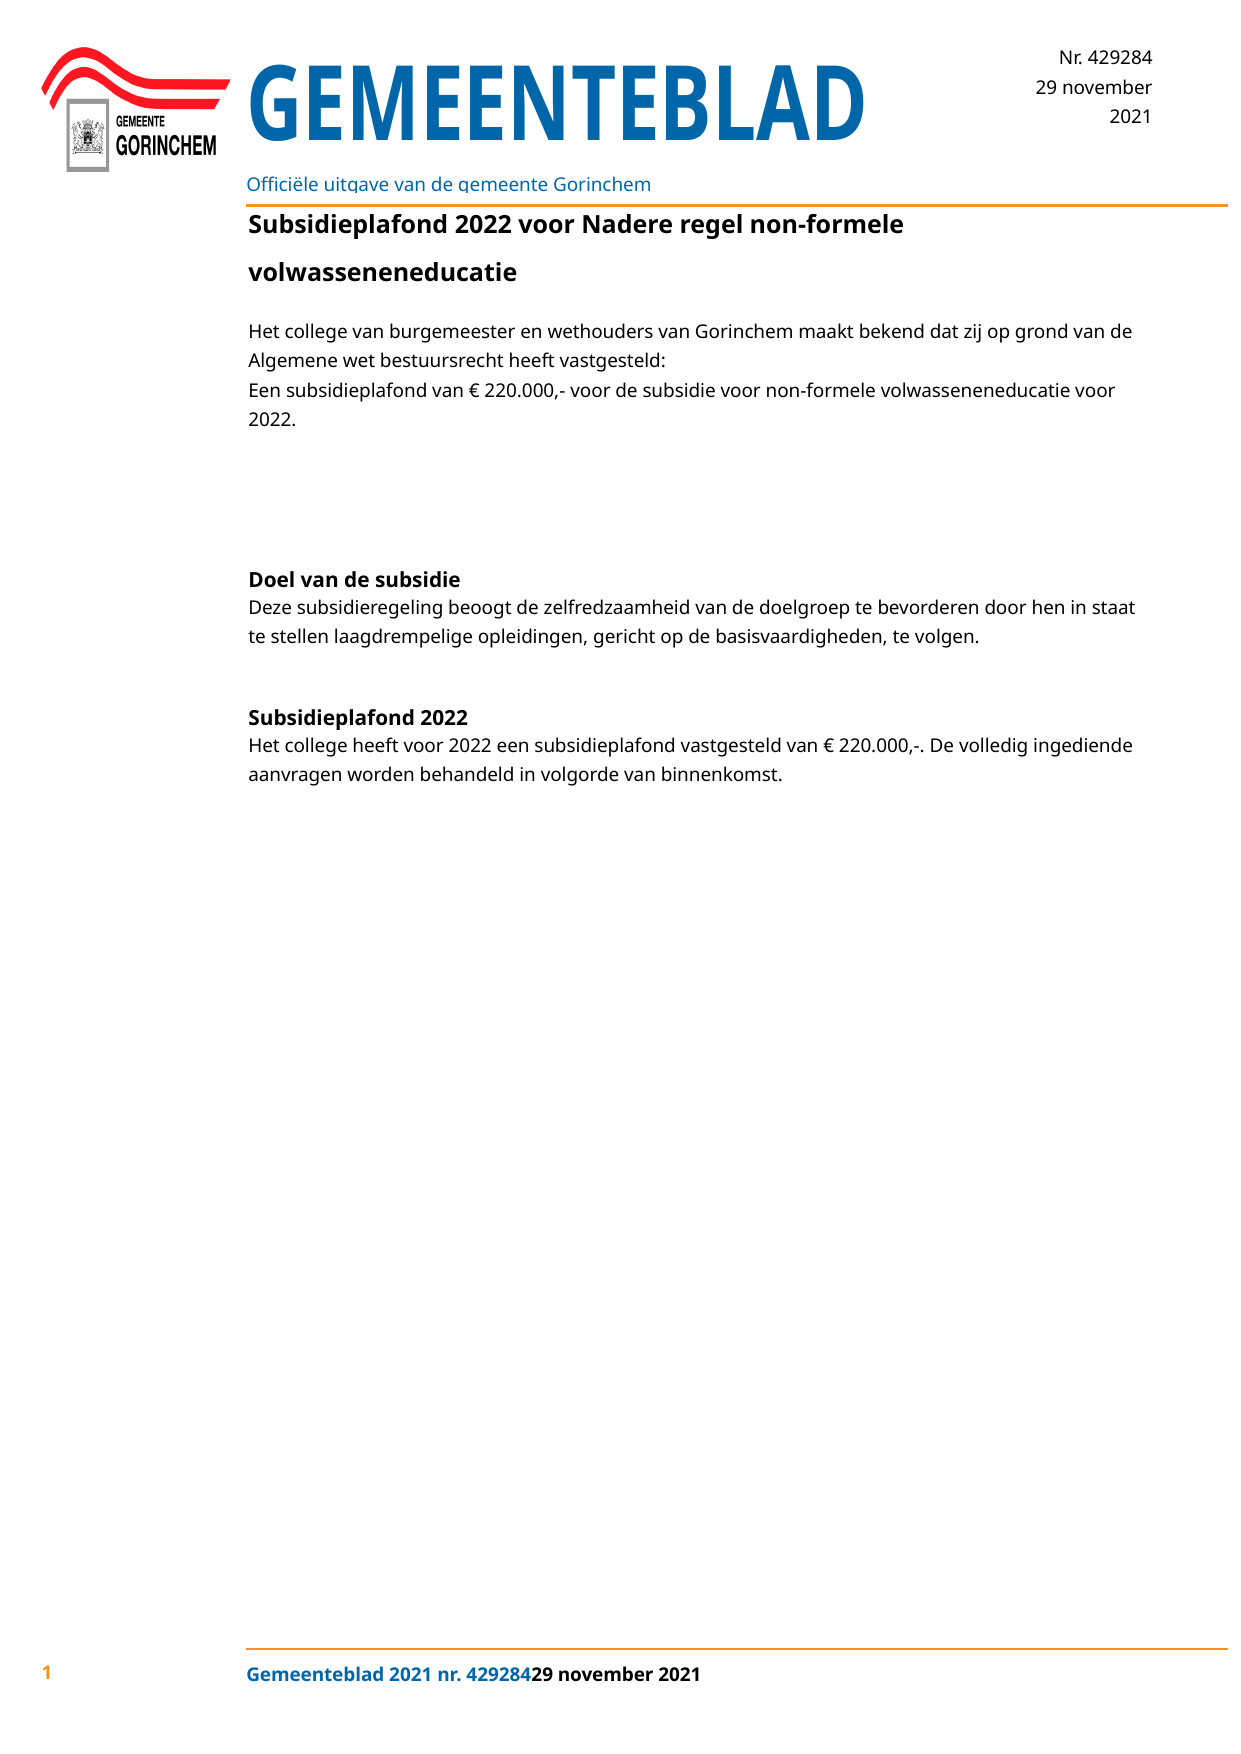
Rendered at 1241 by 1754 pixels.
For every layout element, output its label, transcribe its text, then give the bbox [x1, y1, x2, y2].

text Doel van de subsidie [248, 566, 1152, 594]
text Subsidieplafond 2022 voor Nadere regel non-formele volwasseneneducatie [248, 207, 1152, 288]
text Het college heeft voor 2022 een subsidieplafond vastgesteld van € 220.000,-. De volledig ingediende aanvragen worden behandeld in volgorde van binnenkomst. [248, 732, 1152, 787]
text Deze subsidieregeling beoogt de zelfredzaamheid van de doelgroep te bevorderen door hen in staat te stellen laagdrempelige opleidingen, gericht op de basisvaardigheden, te volgen. [248, 594, 1152, 649]
picture [41, 47, 231, 172]
text Het college van burgemeester en wethouders van Gorinchem maakt bekend dat zij op grond van de Algemene wet bestuursrecht heeft vastgesteld: [248, 318, 1152, 373]
text Een subsidieplafond van € 220.000,- voor de subsidie voor non-formele volwasseneneducatie voor 2022. [248, 377, 1152, 432]
text Subsidieplafond 2022 [248, 703, 1152, 732]
